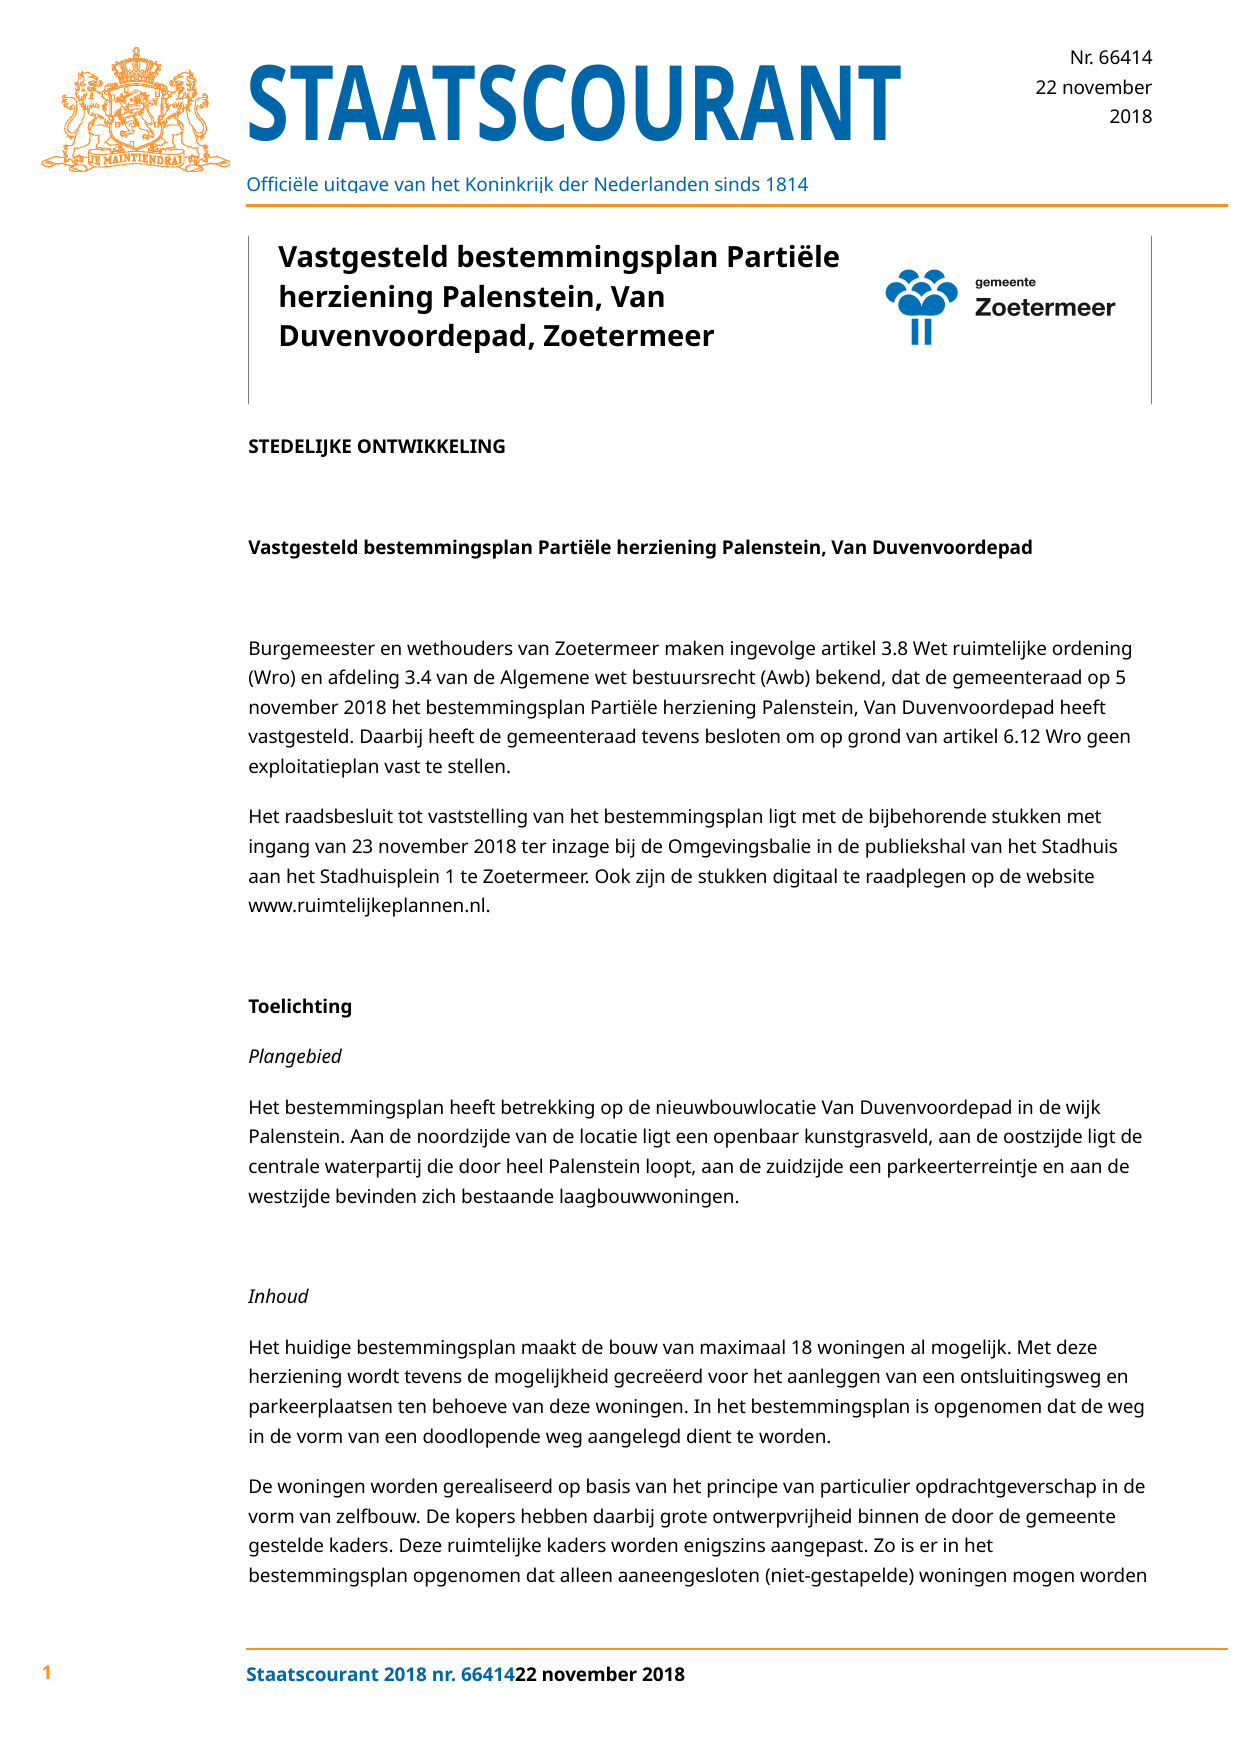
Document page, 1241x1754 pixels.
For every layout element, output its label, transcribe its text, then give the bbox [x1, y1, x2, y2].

table_header Vastgesteld bestemmingsplan Partiële herziening Palenstein, Van Duvenvoordepad, Zoetermeer [249, 236, 850, 404]
picture [41, 47, 231, 172]
text Het raadsbesluit tot vaststelling van het bestemmingsplan ligt met de bijbehorende stukken met ingang van 23 november 2018 ter inzage bij de Omgevingsbalie in de publiekshal van het Stadhuis aan het Stadhuisplein 1 te Zoetermeer. Ook zijn de stukken digitaal te raadplegen op de website www.ruimtelijkeplannen.nl. [248, 804, 1152, 918]
text Vastgesteld bestemmingsplan Partiële herziening Palenstein, Van Duvenvoordepad [248, 534, 1152, 560]
text Toelichting [248, 993, 1152, 1019]
text Burgemeester en wethouders van Zoetermeer maken ingevolge artikel 3.8 Wet ruimtelijke ordening (Wro) en afdeling 3.4 van de Algemene wet bestuursrecht (Awb) bekend, dat de gemeenteraad op 5 november 2018 het bestemmingsplan Partiële herziening Palenstein, Van Duvenvoordepad heeft vastgesteld. Daarbij heeft de gemeenteraad tevens besloten om op grond van artikel 6.12 Wro geen exploitatieplan vast te stellen. [248, 635, 1152, 779]
text STEDELIJKE ONTWIKKELING [248, 433, 1152, 459]
picture [882, 236, 1119, 378]
text De woningen worden gerealiseerd op basis van het principe van particulier opdrachtgeverschap in de vorm van zelfbouw. De kopers hebben daarbij grote ontwerpvrijheid binnen de door de gemeente gestelde kaders. Deze ruimtelijke kaders worden enigszins aangepast. Zo is er in het bestemmingsplan opgenomen dat alleen aaneengesloten (niet-gestapelde) woningen mogen worden [248, 1473, 1152, 1588]
table_header [850, 236, 1151, 404]
text Het bestemmingsplan heeft betrekking op de nieuwbouwlocatie Van Duvenvoordepad in de wijk Palenstein. Aan de noordzijde van de locatie ligt een openbaar kunstgrasveld, aan de oostzijde ligt de centrale waterpartij die door heel Palenstein loopt, aan de zuidzijde een parkeerterreintje en aan de westzijde bevinden zich bestaande laagbouwwoningen. [248, 1094, 1152, 1208]
text Inhoud [248, 1284, 1152, 1309]
text Plangebied [248, 1044, 1152, 1069]
text Het huidige bestemmingsplan maakt de bouw van maximaal 18 woningen al mogelijk. Met deze herziening wordt tevens de mogelijkheid gecreëerd voor het aanleggen van een ontsluitingsweg en parkeerplaatsen ten behoeve van deze woningen. In het bestemmingsplan is opgenomen dat de weg in de vorm van een doodlopende weg aangelegd dient te worden. [248, 1334, 1152, 1448]
